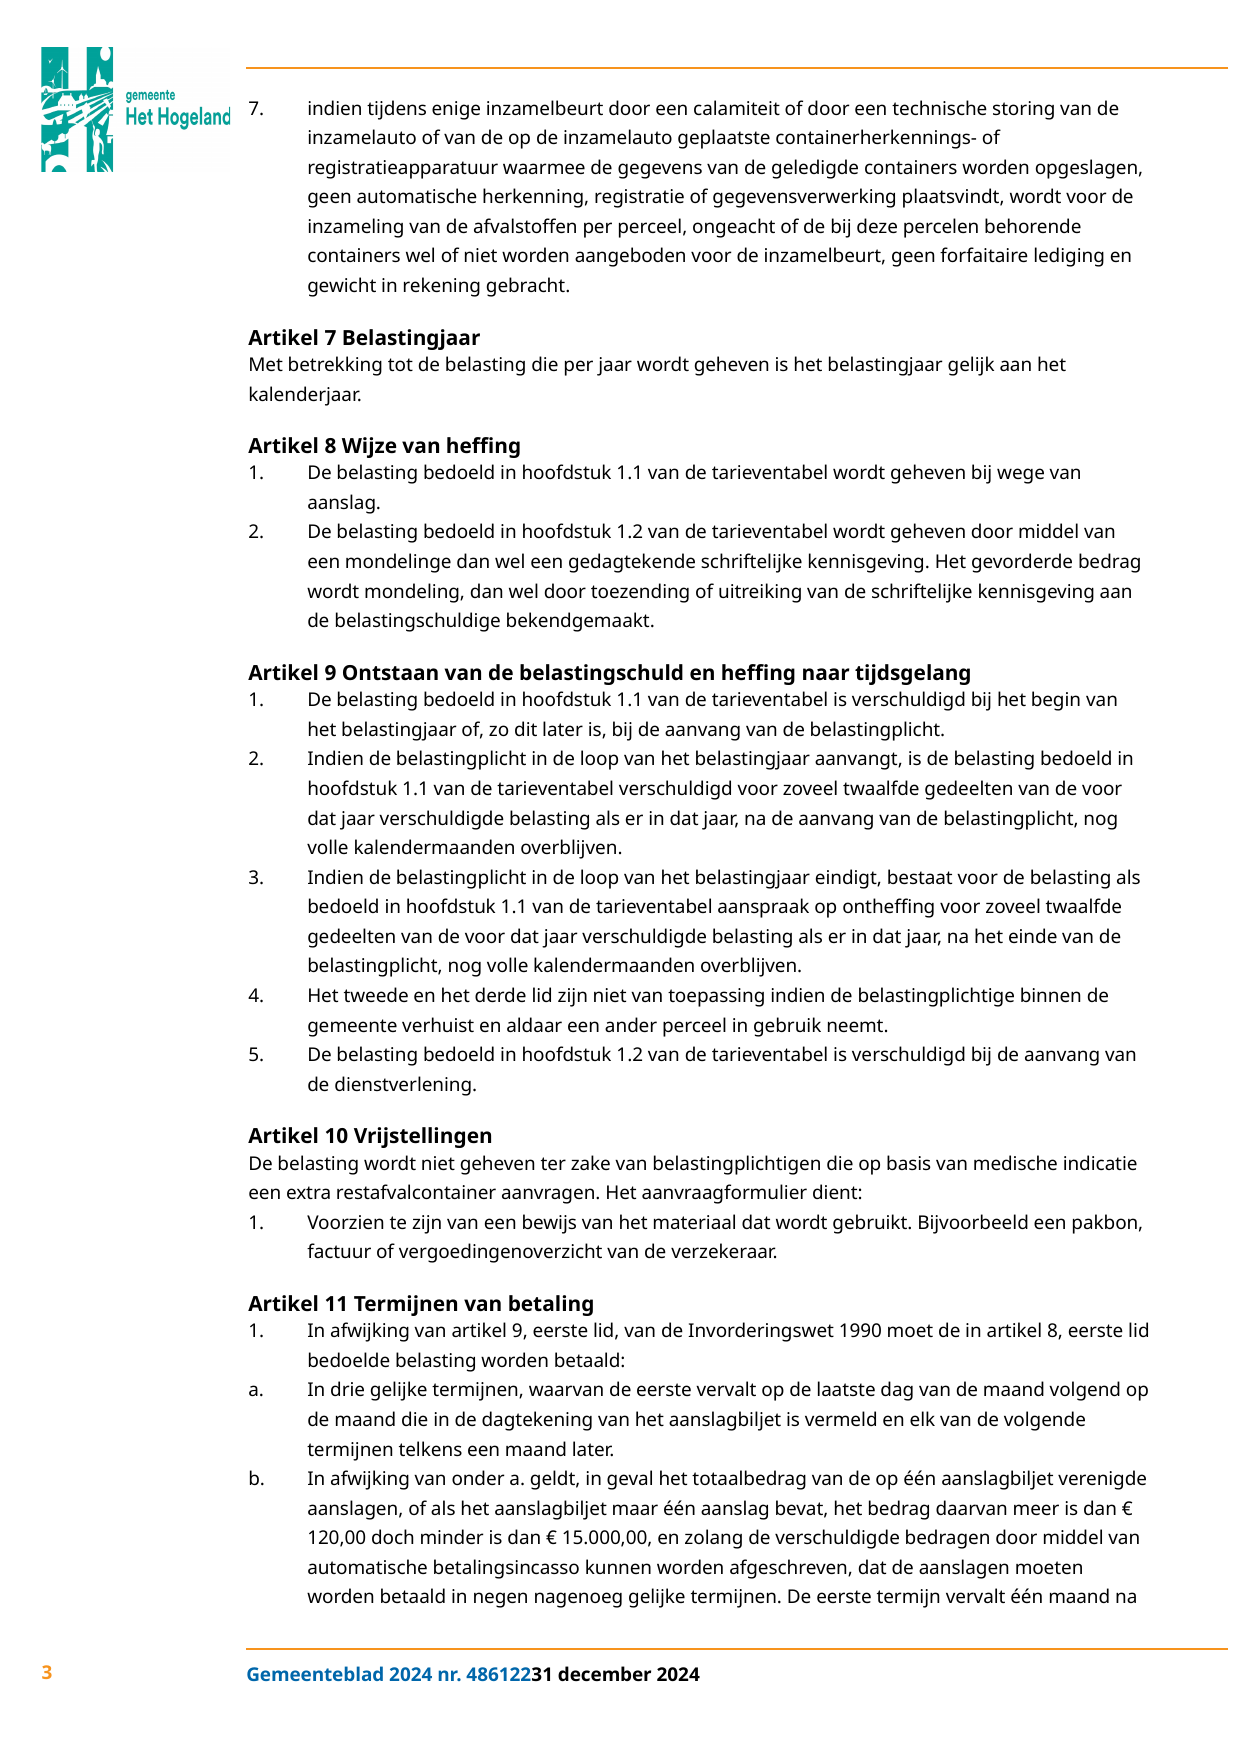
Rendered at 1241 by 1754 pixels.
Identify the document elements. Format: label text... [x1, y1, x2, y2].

text Artikel 7 Belastingjaar [248, 323, 1152, 351]
list Voorzien te zijn van een bewijs van het materiaal dat wordt gebruikt. Bijvoorbeeld een pakbon, factuur of vergoedingenoverzicht van de verzekeraar. [248, 1209, 1152, 1264]
list De belasting bedoeld in hoofdstuk 1.1 van de tarieventabel wordt geheven bij wege van aanslag. [248, 459, 1152, 515]
text Artikel 11 Termijnen van betaling [248, 1289, 1152, 1317]
list De belasting bedoeld in hoofdstuk 1.2 van de tarieventabel wordt geheven door middel van een mondelinge dan wel een gedagtekende schriftelijke kennisgeving. Het gevorderde bedrag wordt mondeling, dan wel door toezending of uitreiking van de schriftelijke kennisgeving aan de belastingschuldige bekendgemaakt. [248, 519, 1152, 633]
list In afwijking van artikel 9, eerste lid, van de Invorderingswet 1990 moet de in artikel 8, eerste lid bedoelde belasting worden betaald: [248, 1317, 1152, 1373]
text Met betrekking tot de belasting die per jaar wordt geheven is het belastingjaar gelijk aan het kalenderjaar. [248, 351, 1152, 406]
list Indien de belastingplicht in de loop van het belastingjaar eindigt, bestaat voor de belasting als bedoeld in hoofdstuk 1.1 van de tarieventabel aanspraak op ontheffing voor zoveel twaalfde gedeelten van de voor dat jaar verschuldigde belasting als er in dat jaar, na het einde van de belastingplicht, nog volle kalendermaanden overblijven. [248, 864, 1152, 978]
list indien tijdens enige inzamelbeurt door een calamiteit of door een technische storing van de inzamelauto of van de op de inzamelauto geplaatste containerherkennings- of registratieapparatuur waarmee de gegevens van de geledigde containers worden opgeslagen, geen automatische herkenning, registratie of gegevensverwerking plaatsvindt, wordt voor de inzameling van de afvalstoffen per perceel, ongeacht of de bij deze percelen behorende containers wel of niet worden aangeboden voor de inzamelbeurt, geen forfaitaire lediging en gewicht in rekening gebracht. [248, 95, 1152, 298]
list Indien de belastingplicht in de loop van het belastingjaar aanvangt, is de belasting bedoeld in hoofdstuk 1.1 van de tarieventabel verschuldigd voor zoveel twaalfde gedeelten van de voor dat jaar verschuldigde belasting als er in dat jaar, na de aanvang van de belastingplicht, nog volle kalendermaanden overblijven. [248, 746, 1152, 860]
list De belasting bedoeld in hoofdstuk 1.1 van de tarieventabel is verschuldigd bij het begin van het belastingjaar of, zo dit later is, bij de aanvang van de belastingplicht. [248, 686, 1152, 742]
text Artikel 9 Ontstaan van de belastingschuld en heffing naar tijdsgelang [248, 658, 1152, 686]
list In afwijking van onder a. geldt, in geval het totaalbedrag van de op één aanslagbiljet verenigde aanslagen, of als het aanslagbiljet maar één aanslag bevat, het bedrag daarvan meer is dan € 120,00 doch minder is dan € 15.000,00, en zolang de verschuldigde bedragen door middel van automatische betalingsincasso kunnen worden afgeschreven, dat de aanslagen moeten worden betaald in negen nagenoeg gelijke termijnen. De eerste termijn vervalt één maand na [248, 1465, 1152, 1609]
list In drie gelijke termijnen, waarvan de eerste vervalt op de laatste dag van de maand volgend op de maand die in de dagtekening van het aanslagbiljet is vermeld en elk van de volgende termijnen telkens een maand later. [248, 1377, 1152, 1461]
text De belasting wordt niet geheven ter zake van belastingplichtigen die op basis van medische indicatie een extra restafvalcontainer aanvragen. Het aanvraagformulier dient: [248, 1150, 1152, 1205]
text Artikel 8 Wijze van heffing [248, 431, 1152, 459]
picture [41, 47, 231, 172]
list Het tweede en het derde lid zijn niet van toepassing indien de belastingplichtige binnen de gemeente verhuist en aldaar een ander perceel in gebruik neemt. [248, 982, 1152, 1037]
text Artikel 10 Vrijstellingen [248, 1121, 1152, 1150]
list De belasting bedoeld in hoofdstuk 1.2 van de tarieventabel is verschuldigd bij de aanvang van de dienstverlening. [248, 1041, 1152, 1097]
